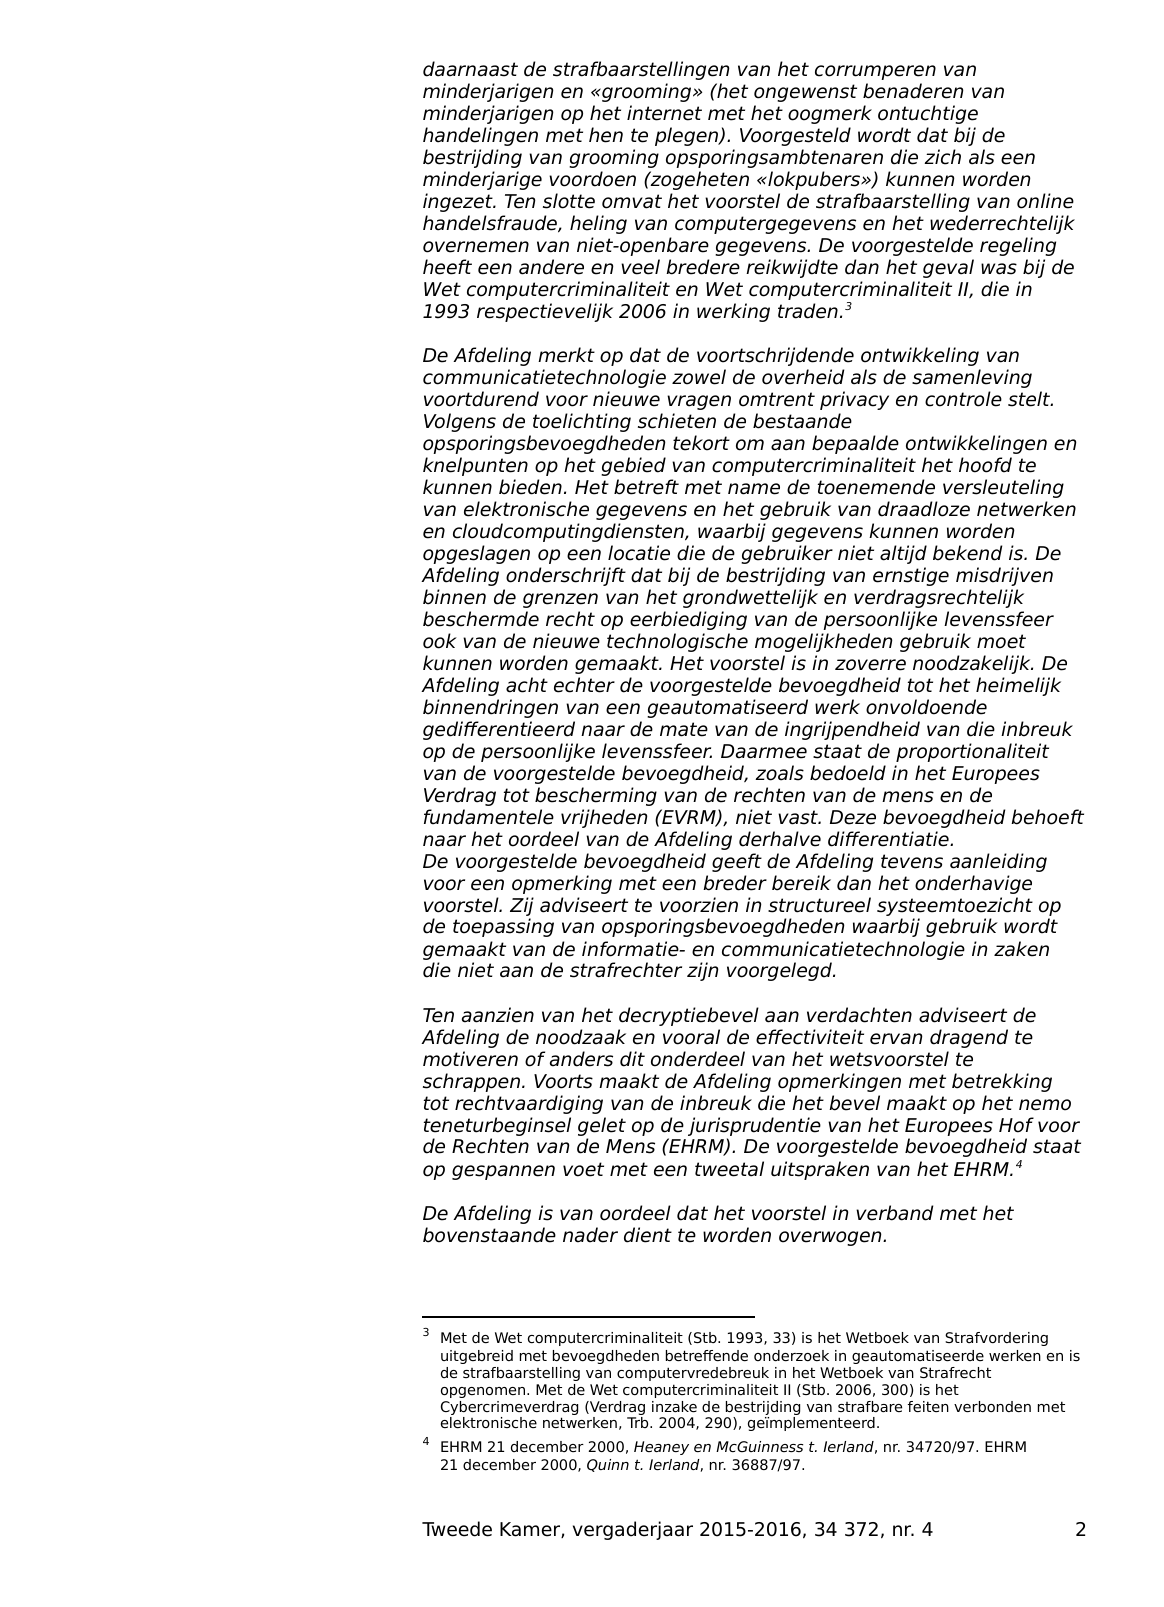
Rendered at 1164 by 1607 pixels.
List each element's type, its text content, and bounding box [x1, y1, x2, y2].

text De Afdeling is van oordeel dat het voorstel in verband met het bovenstaande nader dient te worden overwogen. [422, 1203, 1087, 1247]
text EHRM 21 december 2000, Heaney en McGuinness t. Ierland, nr. 34720/97. EHRM 21 december 2000, Quinn t. Ierland, nr. 36887/97. [422, 1435, 1087, 1474]
text De Afdeling merkt op dat de voortschrijdende ontwikkeling van communicatietechnologie zowel de overheid als de samenleving voortdurend voor nieuwe vragen omtrent privacy en controle stelt. Volgens de toelichting schieten de bestaande opsporingsbevoegdheden tekort om aan bepaalde ontwikkelingen en knelpunten op het gebied van computercriminaliteit het hoofd te kunnen bieden. Het betreft met name de toenemende versleuteling van elektronische gegevens en het gebruik van draadloze netwerken en cloudcomputingdiensten, waarbij gegevens kunnen worden opgeslagen op een locatie die de gebruiker niet altijd bekend is. De Afdeling onderschrijft dat bij de bestrijding van ernstige misdrijven binnen de grenzen van het grondwettelijk en verdragsrechtelijk beschermde recht op eerbiediging van de persoonlijke levenssfeer ook van de nieuwe technologische mogelijkheden gebruik moet kunnen worden gemaakt. Het voorstel is in zoverre noodzakelijk. De Afdeling acht echter de voorgestelde bevoegdheid tot het heimelijk binnendringen van een geautomatiseerd werk onvoldoende gedifferentieerd naar de mate van de ingrijpendheid van die inbreuk op de persoonlijke levenssfeer. Daarmee staat de proportionaliteit van de voorgestelde bevoegdheid, zoals bedoeld in het Europees Verdrag tot bescherming van de rechten van de mens en de fundamentele vrijheden (EVRM), niet vast. Deze bevoegdheid behoeft naar het oordeel van de Afdeling derhalve differentiatie. [422, 345, 1087, 851]
text De voorgestelde bevoegdheid geeft de Afdeling tevens aanleiding voor een opmerking met een breder bereik dan het onderhavige voorstel. Zij adviseert te voorzien in structureel systeemtoezicht op de toepassing van opsporingsbevoegdheden waarbij gebruik wordt gemaakt van de informatie- en communicatietechnologie in zaken die niet aan de strafrechter zijn voorgelegd. [422, 851, 1087, 982]
text Ten aanzien van het decryptiebevel aan verdachten adviseert de Afdeling de noodzaak en vooral de effectiviteit ervan dragend te motiveren of anders dit onderdeel van het wetsvoorstel te schrappen. Voorts maakt de Afdeling opmerkingen met betrekking tot rechtvaardiging van de inbreuk die het bevel maakt op het nemo teneturbeginsel gelet op de jurisprudentie van het Europees Hof voor de Rechten van de Mens (EHRM). De voorgestelde bevoegdheid staat op gespannen voet met een tweetal uitspraken van het EHRM. [422, 1004, 1087, 1180]
text Met de Wet computercriminaliteit (Stb. 1993, 33) is het Wetboek van Strafvordering uitgebreid met bevoegdheden betreffende onderzoek in geautomatiseerde werken en is de strafbaarstelling van computervredebreuk in het Wetboek van Strafrecht opgenomen. Met de Wet computercriminaliteit II (Stb. 2006, 300) is het Cybercrimeverdrag (Verdrag inzake de bestrijding van strafbare feiten verbonden met elektronische netwerken, Trb. 2004, 290), geïmplementeerd. [422, 1326, 1087, 1432]
text daarnaast de strafbaarstellingen van het corrumperen van minderjarigen en «grooming» (het ongewenst benaderen van minderjarigen op het internet met het oogmerk ontuchtige handelingen met hen te plegen). Voorgesteld wordt dat bij de bestrijding van grooming opsporingsambtenaren die zich als een minderjarige voordoen (zogeheten «lokpubers») kunnen worden ingezet. Ten slotte omvat het voorstel de strafbaarstelling van online handelsfraude, heling van computergegevens en het wederrechtelijk overnemen van niet-openbare gegevens. De voorgestelde regeling heeft een andere en veel bredere reikwijdte dan het geval was bij de Wet computercriminaliteit en Wet computercriminaliteit II, die in 1993 respectievelijk 2006 in werking traden. [422, 59, 1087, 323]
